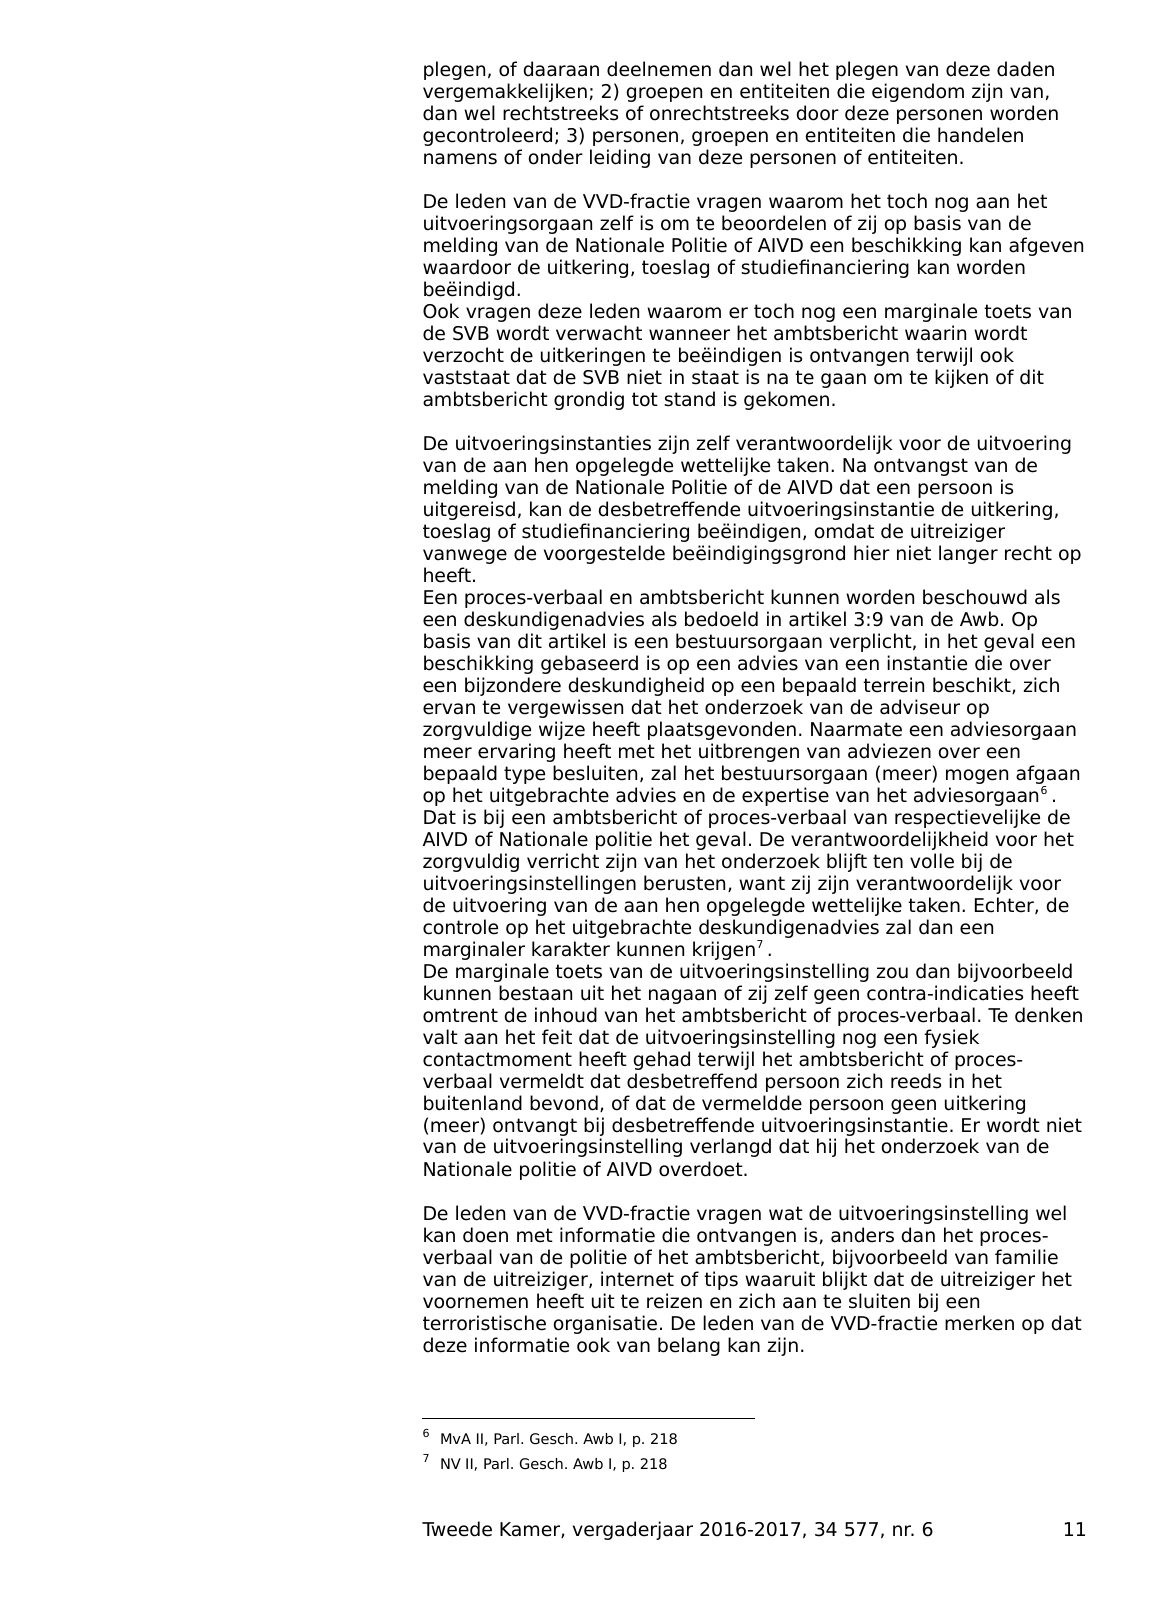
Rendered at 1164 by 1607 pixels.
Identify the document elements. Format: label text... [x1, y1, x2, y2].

text NV II, Parl. Gesch. Awb I, p. 218 [422, 1452, 1087, 1474]
text De leden van de VVD-fractie vragen wat de uitvoeringsinstelling wel kan doen met informatie die ontvangen is, anders dan het proces-verbaal van de politie of het ambtsbericht, bijvoorbeeld van familie van de uitreiziger, internet of tips waaruit blijkt dat de uitreiziger het voornemen heeft uit te reizen en zich aan te sluiten bij een terroristische organisatie. De leden van de VVD-fractie merken op dat deze informatie ook van belang kan zijn. [422, 1203, 1087, 1356]
text plegen, of daaraan deelnemen dan wel het plegen van deze daden vergemakkelijken; 2) groepen en entiteiten die eigendom zĳn van, dan wel rechtstreeks of onrechtstreeks door deze personen worden gecontroleerd; 3) personen, groepen en entiteiten die handelen namens of onder leiding van deze personen of entiteiten. [422, 59, 1087, 169]
text MvA II, Parl. Gesch. Awb I, p. 218 [422, 1427, 1087, 1449]
text De marginale toets van de uitvoeringsinstelling zou dan bijvoorbeeld kunnen bestaan uit het nagaan of zij zelf geen contra-indicaties heeft omtrent de inhoud van het ambtsbericht of proces-verbaal. Te denken valt aan het feit dat de uitvoeringsinstelling nog een fysiek contactmoment heeft gehad terwijl het ambtsbericht of proces-verbaal vermeldt dat desbetreffend persoon zich reeds in het buitenland bevond, of dat de vermeldde persoon geen uitkering (meer) ontvangt bij desbetreffende uitvoeringsinstantie. Er wordt niet van de uitvoeringsinstelling verlangd dat hij het onderzoek van de Nationale politie of AIVD overdoet. [422, 961, 1087, 1180]
text De leden van de VVD-fractie vragen waarom het toch nog aan het uitvoeringsorgaan zelf is om te beoordelen of zij op basis van de melding van de Nationale Politie of AIVD een beschikking kan afgeven waardoor de uitkering, toeslag of studiefinanciering kan worden beëindigd. [422, 191, 1087, 301]
text De uitvoeringsinstanties zijn zelf verantwoordelijk voor de uitvoering van de aan hen opgelegde wettelijke taken. Na ontvangst van de melding van de Nationale Politie of de AIVD dat een persoon is uitgereisd, kan de desbetreffende uitvoeringsinstantie de uitkering, toeslag of studiefinanciering beëindigen, omdat de uitreiziger vanwege de voorgestelde beëindigingsgrond hier niet langer recht op heeft. [422, 433, 1087, 587]
text Een proces-verbaal en ambtsbericht kunnen worden beschouwd als een deskundigenadvies als bedoeld in artikel 3:9 van de Awb. Op basis van dit artikel is een bestuursorgaan verplicht, in het geval een beschikking gebaseerd is op een advies van een instantie die over een bijzondere deskundigheid op een bepaald terrein beschikt, zich ervan te vergewissen dat het onderzoek van de adviseur op zorgvuldige wijze heeft plaatsgevonden. Naarmate een adviesorgaan meer ervaring heeft met het uitbrengen van adviezen over een bepaald type besluiten, zal het bestuursorgaan (meer) mogen afgaan op het uitgebrachte advies en de expertise van het adviesorgaan. Dat is bij een ambtsbericht of proces-verbaal van respectievelijke de AIVD of Nationale politie het geval. De verantwoordelijkheid voor het zorgvuldig verricht zijn van het onderzoek blijft ten volle bij de uitvoeringsinstellingen berusten, want zij zijn verantwoordelijk voor de uitvoering van de aan hen opgelegde wettelijke taken. Echter, de controle op het uitgebrachte deskundigenadvies zal dan een marginaler karakter kunnen krijgen. [422, 587, 1087, 961]
text Ook vragen deze leden waarom er toch nog een marginale toets van de SVB wordt verwacht wanneer het ambtsbericht waarin wordt verzocht de uitkeringen te beëindigen is ontvangen terwijl ook vaststaat dat de SVB niet in staat is na te gaan om te kijken of dit ambtsbericht grondig tot stand is gekomen. [422, 301, 1087, 411]
